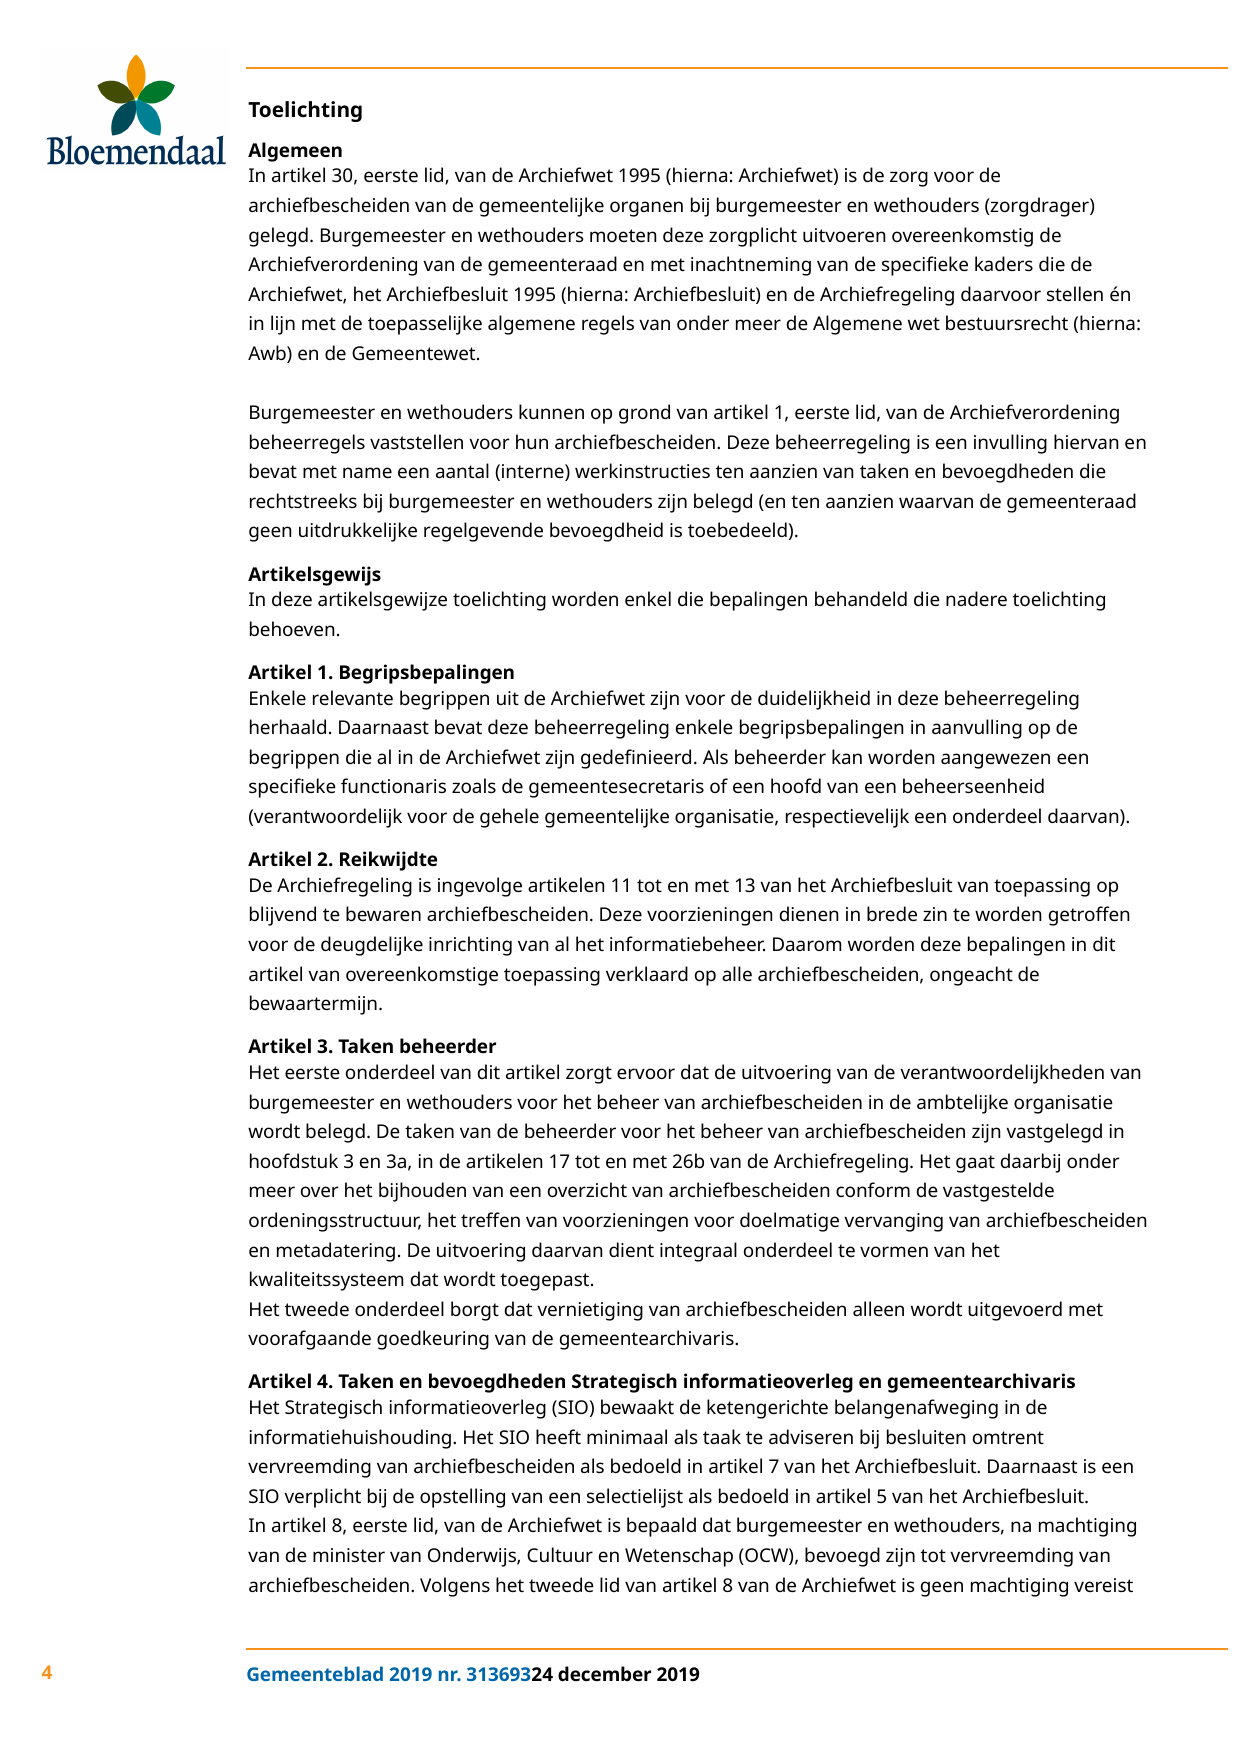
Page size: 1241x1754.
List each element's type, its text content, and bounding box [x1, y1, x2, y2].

picture [41, 47, 231, 172]
text Algemeen [248, 137, 1152, 163]
text In artikel 30, eerste lid, van de Archiefwet 1995 (hierna: Archiefwet) is de zorg voor de archiefbescheiden van de gemeentelijke organen bij burgemeester en wethouders (zorgdrager) gelegd. Burgemeester en wethouders moeten deze zorgplicht uitvoeren overeenkomstig de Archiefverordening van de gemeenteraad en met inachtneming van de specifieke kaders die de Archiefwet, het Archiefbesluit 1995 (hierna: Archiefbesluit) en de Archiefregeling daarvoor stellen én in lijn met de toepasselijke algemene regels van onder meer de Algemene wet bestuursrecht (hierna: Awb) en de Gemeentewet. [248, 163, 1152, 366]
text In deze artikelsgewijze toelichting worden enkel die bepalingen behandeld die nadere toelichting behoeven. [248, 586, 1152, 642]
text Artikel 3. Taken beheerder [248, 1033, 1152, 1059]
text De Archiefregeling is ingevolge artikelen 11 tot en met 13 van het Archiefbesluit van toepassing op blijvend te bewaren archiefbescheiden. Deze voorzieningen dienen in brede zin te worden getroffen voor de deugdelijke inrichting van al het informatiebeheer. Daarom worden deze bepalingen in dit artikel van overeenkomstige toepassing verklaard op alle archiefbescheiden, ongeacht de bewaartermijn. [248, 872, 1152, 1016]
text Het eerste onderdeel van dit artikel zorgt ervoor dat de uitvoering van de verantwoordelijkheden van burgemeester en wethouders voor het beheer van archiefbescheiden in de ambtelijke organisatie wordt belegd. De taken van de beheerder voor het beheer van archiefbescheiden zijn vastgelegd in hoofdstuk 3 en 3a, in de artikelen 17 tot en met 26b van de Archiefregeling. Het gaat daarbij onder meer over het bijhouden van een overzicht van archiefbescheiden conform de vastgestelde ordeningsstructuur, het treffen van voorzieningen voor doelmatige vervanging van archiefbescheiden en metadatering. De uitvoering daarvan dient integraal onderdeel te vormen van het kwaliteitssysteem dat wordt toegepast. [248, 1059, 1152, 1292]
text Artikel 4. Taken en bevoegdheden Strategisch informatieoverleg en gemeentearchivaris [248, 1369, 1152, 1394]
text Toelichting [248, 95, 1152, 123]
text Artikel 2. Reikwijdte [248, 846, 1152, 872]
text Enkele relevante begrippen uit de Archiefwet zijn voor de duidelijkheid in deze beheerregeling herhaald. Daarnaast bevat deze beheerregeling enkele begripsbepalingen in aanvulling op de begrippen die al in de Archiefwet zijn gedefinieerd. Als beheerder kan worden aangewezen een specifieke functionaris zoals de gemeentesecretaris of een hoofd van een beheerseenheid (verantwoordelijk voor de gehele gemeentelijke organisatie, respectievelijk een onderdeel daarvan). [248, 685, 1152, 829]
text Artikelsgewijs [248, 561, 1152, 586]
text Artikel 1. Begripsbepalingen [248, 659, 1152, 685]
text Het Strategisch informatieoverleg (SIO) bewaakt de ketengerichte belangenafweging in de informatiehuishouding. Het SIO heeft minimaal als taak te adviseren bij besluiten omtrent vervreemding van archiefbescheiden als bedoeld in artikel 7 van het Archiefbesluit. Daarnaast is een SIO verplicht bij de opstelling van een selectielijst als bedoeld in artikel 5 van het Archiefbesluit. [248, 1394, 1152, 1509]
text Het tweede onderdeel borgt dat vernietiging van archiefbescheiden alleen wordt uitgevoerd met voorafgaande goedkeuring van de gemeentearchivaris. [248, 1296, 1152, 1351]
text Burgemeester en wethouders kunnen op grond van artikel 1, eerste lid, van de Archiefverordening beheerregels vaststellen voor hun archiefbescheiden. Deze beheerregeling is een invulling hiervan en bevat met name een aantal (interne) werkinstructies ten aanzien van taken en bevoegdheden die rechtstreeks bij burgemeester en wethouders zijn belegd (en ten aanzien waarvan de gemeenteraad geen uitdrukkelijke regelgevende bevoegdheid is toebedeeld). [248, 399, 1152, 543]
text In artikel 8, eerste lid, van de Archiefwet is bepaald dat burgemeester en wethouders, na machtiging van de minister van Onderwijs, Cultuur en Wetenschap (OCW), bevoegd zijn tot vervreemding van archiefbescheiden. Volgens het tweede lid van artikel 8 van de Archiefwet is geen machtiging vereist [248, 1513, 1152, 1598]
